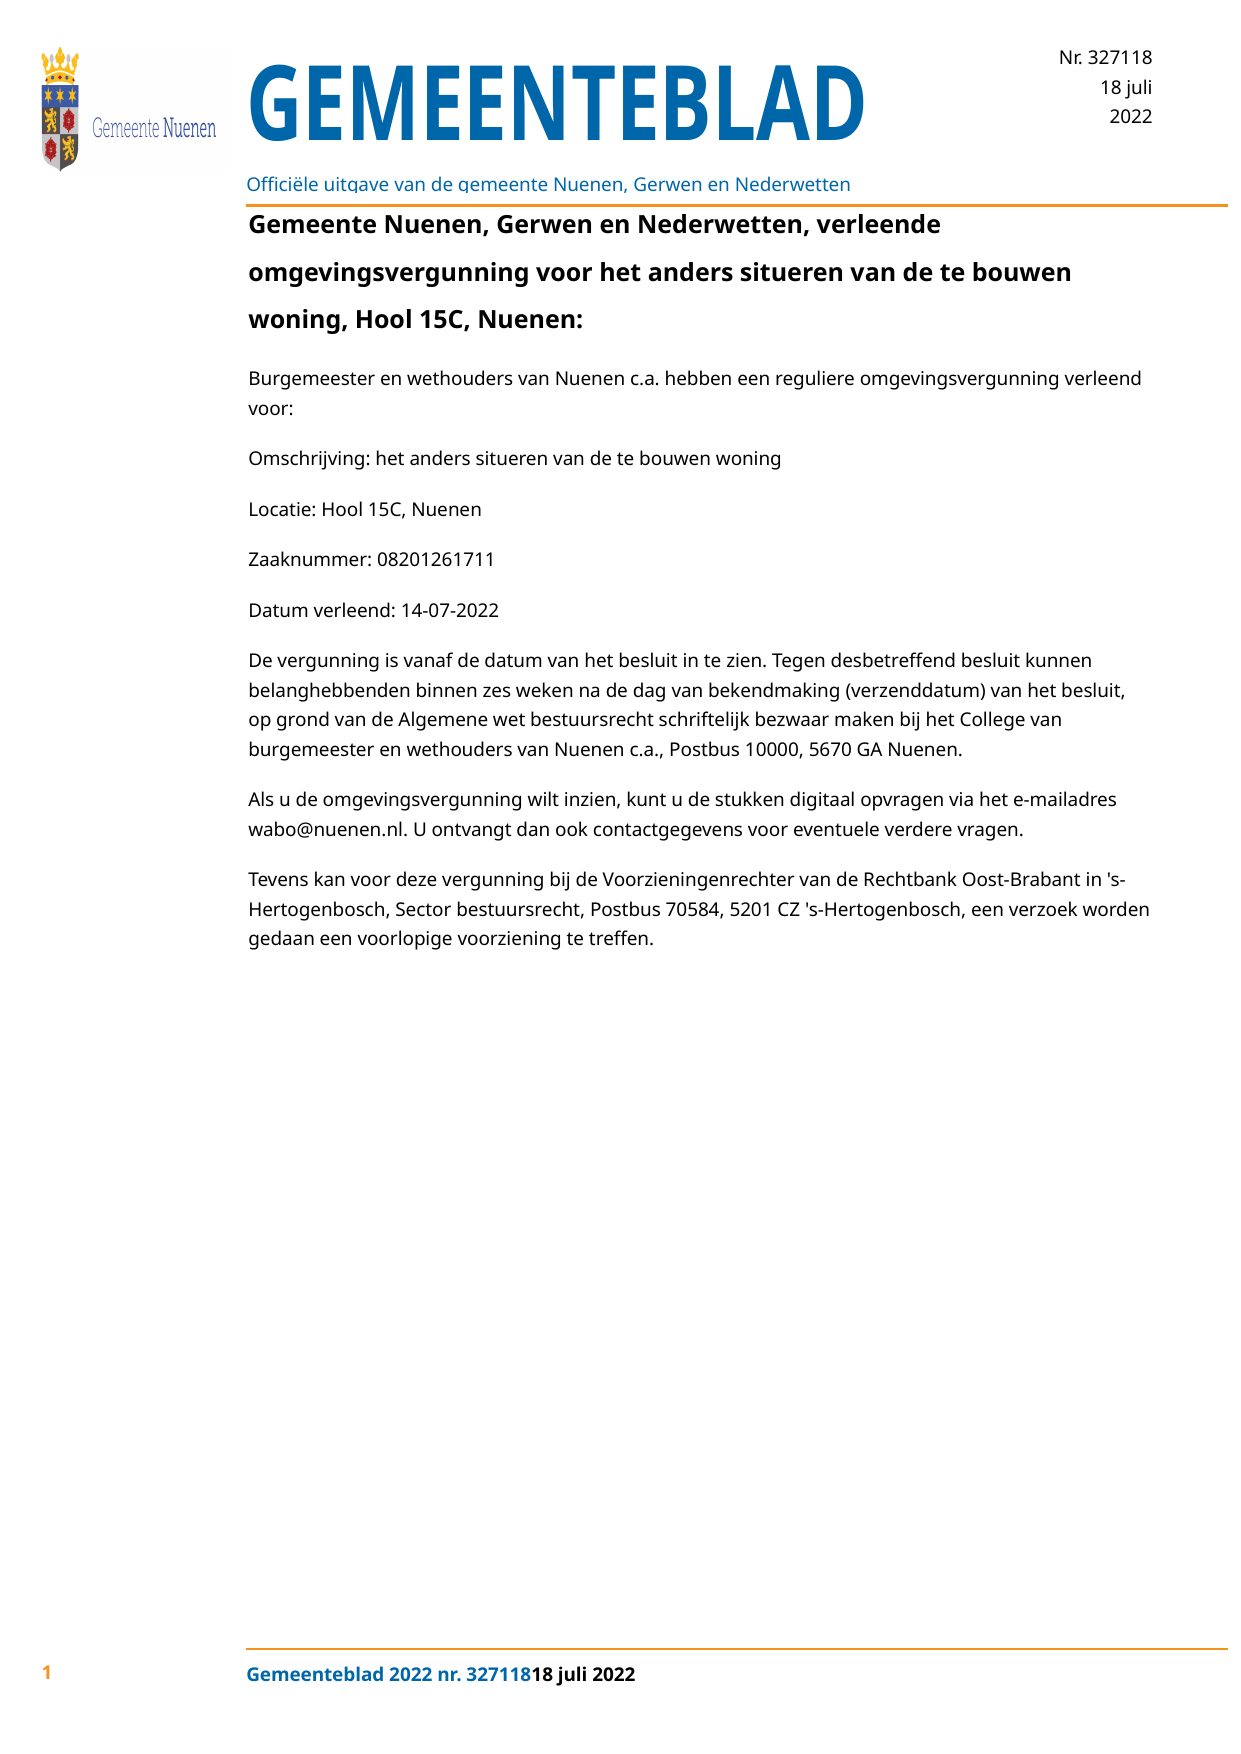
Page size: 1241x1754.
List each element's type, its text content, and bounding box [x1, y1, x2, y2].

text Omschrijving: het anders situeren van de te bouwen woning [248, 446, 1152, 471]
text Locatie: Hool 15C, Nuenen [248, 496, 1152, 522]
picture [41, 47, 231, 172]
text Tevens kan voor deze vergunning bij de Voorzieningenrechter van de Rechtbank Oost-Brabant in 's-Hertogenbosch, Sector bestuursrecht, Postbus 70584, 5201 CZ 's-Hertogenbosch, een verzoek worden gedaan een voorlopige voorziening te treffen. [248, 866, 1152, 951]
text Als u de omgevingsvergunning wilt inzien, kunt u de stukken digitaal opvragen via het e-mailadres wabo@nuenen.nl. U ontvangt dan ook contactgegevens voor eventuele verdere vragen. [248, 786, 1152, 842]
text De vergunning is vanaf de datum van het besluit in te zien. Tegen desbetreffend besluit kunnen belanghebbenden binnen zes weken na de dag van bekendmaking (verzenddatum) van het besluit, op grond van de Algemene wet bestuursrecht schriftelijk bezwaar maken bij het College van burgemeester en wethouders van Nuenen c.a., Postbus 10000, 5670 GA Nuenen. [248, 647, 1152, 762]
text Gemeente Nuenen, Gerwen en Nederwetten, verleende omgevingsvergunning voor het anders situeren van de te bouwen woning, Hool 15C, Nuenen: [248, 207, 1152, 336]
text Zaaknummer: 08201261711 [248, 546, 1152, 572]
text Datum verleend: 14-07-2022 [248, 597, 1152, 622]
text Burgemeester en wethouders van Nuenen c.a. hebben een reguliere omgevingsvergunning verleend voor: [248, 366, 1152, 421]
